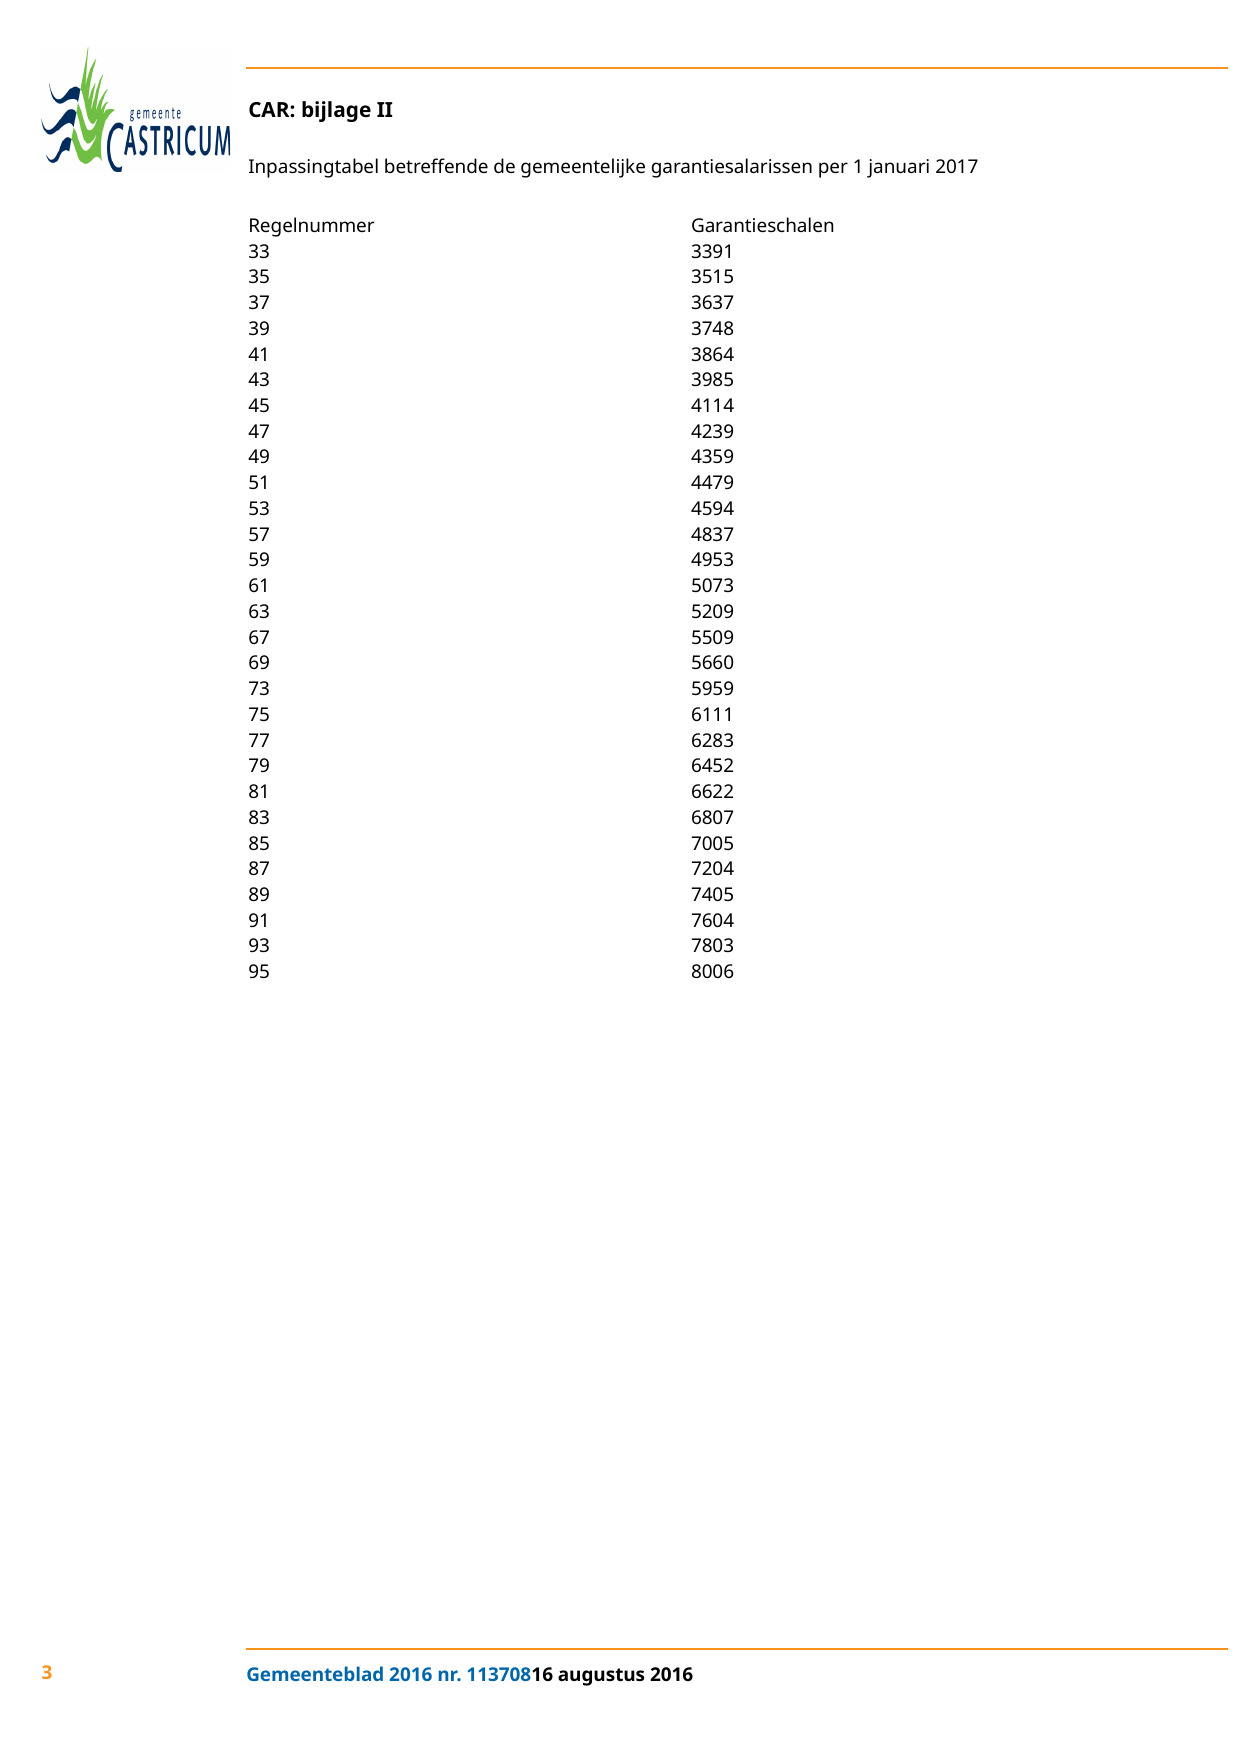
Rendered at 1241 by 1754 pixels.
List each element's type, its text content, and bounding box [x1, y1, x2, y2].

table_cell 7405 [691, 881, 1152, 907]
table_cell 6452 [691, 753, 1152, 778]
table_cell 5209 [691, 598, 1152, 624]
table_cell 33 [248, 238, 691, 264]
table_cell 39 [248, 315, 691, 341]
table_cell 3391 [691, 238, 1152, 264]
table_cell 37 [248, 289, 691, 315]
table_cell 3864 [691, 341, 1152, 367]
table_cell 5073 [691, 573, 1152, 598]
table_cell 61 [248, 573, 691, 598]
table_cell 59 [248, 547, 691, 572]
table_header Regelnummer [248, 212, 691, 238]
text Inpassingtabel betreffende de gemeentelijke garantiesalarissen per 1 januari 2017 [248, 153, 1152, 179]
table_cell 41 [248, 341, 691, 367]
table_cell 79 [248, 753, 691, 778]
table_cell 83 [248, 804, 691, 830]
table_cell 69 [248, 650, 691, 675]
table_cell 4479 [691, 470, 1152, 495]
table_cell 8006 [691, 958, 1152, 984]
table_cell 49 [248, 444, 691, 469]
table_cell 7604 [691, 907, 1152, 933]
table_cell 73 [248, 675, 691, 701]
table_cell 3985 [691, 367, 1152, 392]
table_cell 3748 [691, 315, 1152, 341]
table_cell 85 [248, 830, 691, 855]
table_cell 77 [248, 727, 691, 752]
table_cell 4239 [691, 418, 1152, 444]
table_cell 4953 [691, 547, 1152, 572]
table_cell 35 [248, 264, 691, 289]
table_cell 43 [248, 367, 691, 392]
table_cell 6622 [691, 778, 1152, 804]
table_cell 89 [248, 881, 691, 907]
table_cell 63 [248, 598, 691, 624]
table_cell 6283 [691, 727, 1152, 752]
table_cell 7005 [691, 830, 1152, 855]
table_cell 4594 [691, 495, 1152, 521]
table_header Garantieschalen [691, 212, 1152, 238]
table_cell 75 [248, 701, 691, 727]
table_cell 6807 [691, 804, 1152, 830]
table_cell 53 [248, 495, 691, 521]
table_cell 5959 [691, 675, 1152, 701]
table_cell 6111 [691, 701, 1152, 727]
table_cell 87 [248, 855, 691, 881]
table_cell 4114 [691, 392, 1152, 418]
table_cell 67 [248, 624, 691, 649]
table_cell 4837 [691, 521, 1152, 547]
table_cell 3637 [691, 289, 1152, 315]
table_cell 5509 [691, 624, 1152, 649]
table_cell 95 [248, 958, 691, 984]
table_cell 51 [248, 470, 691, 495]
text CAR: bijlage II [248, 95, 1152, 123]
table_cell 93 [248, 933, 691, 958]
table_cell 4359 [691, 444, 1152, 469]
table_cell 81 [248, 778, 691, 804]
table_cell 7204 [691, 855, 1152, 881]
table_cell 45 [248, 392, 691, 418]
table_cell 91 [248, 907, 691, 933]
table_cell 47 [248, 418, 691, 444]
table_cell 3515 [691, 264, 1152, 289]
table_cell 5660 [691, 650, 1152, 675]
table_cell 7803 [691, 933, 1152, 958]
picture [41, 47, 231, 172]
table_cell 57 [248, 521, 691, 547]
